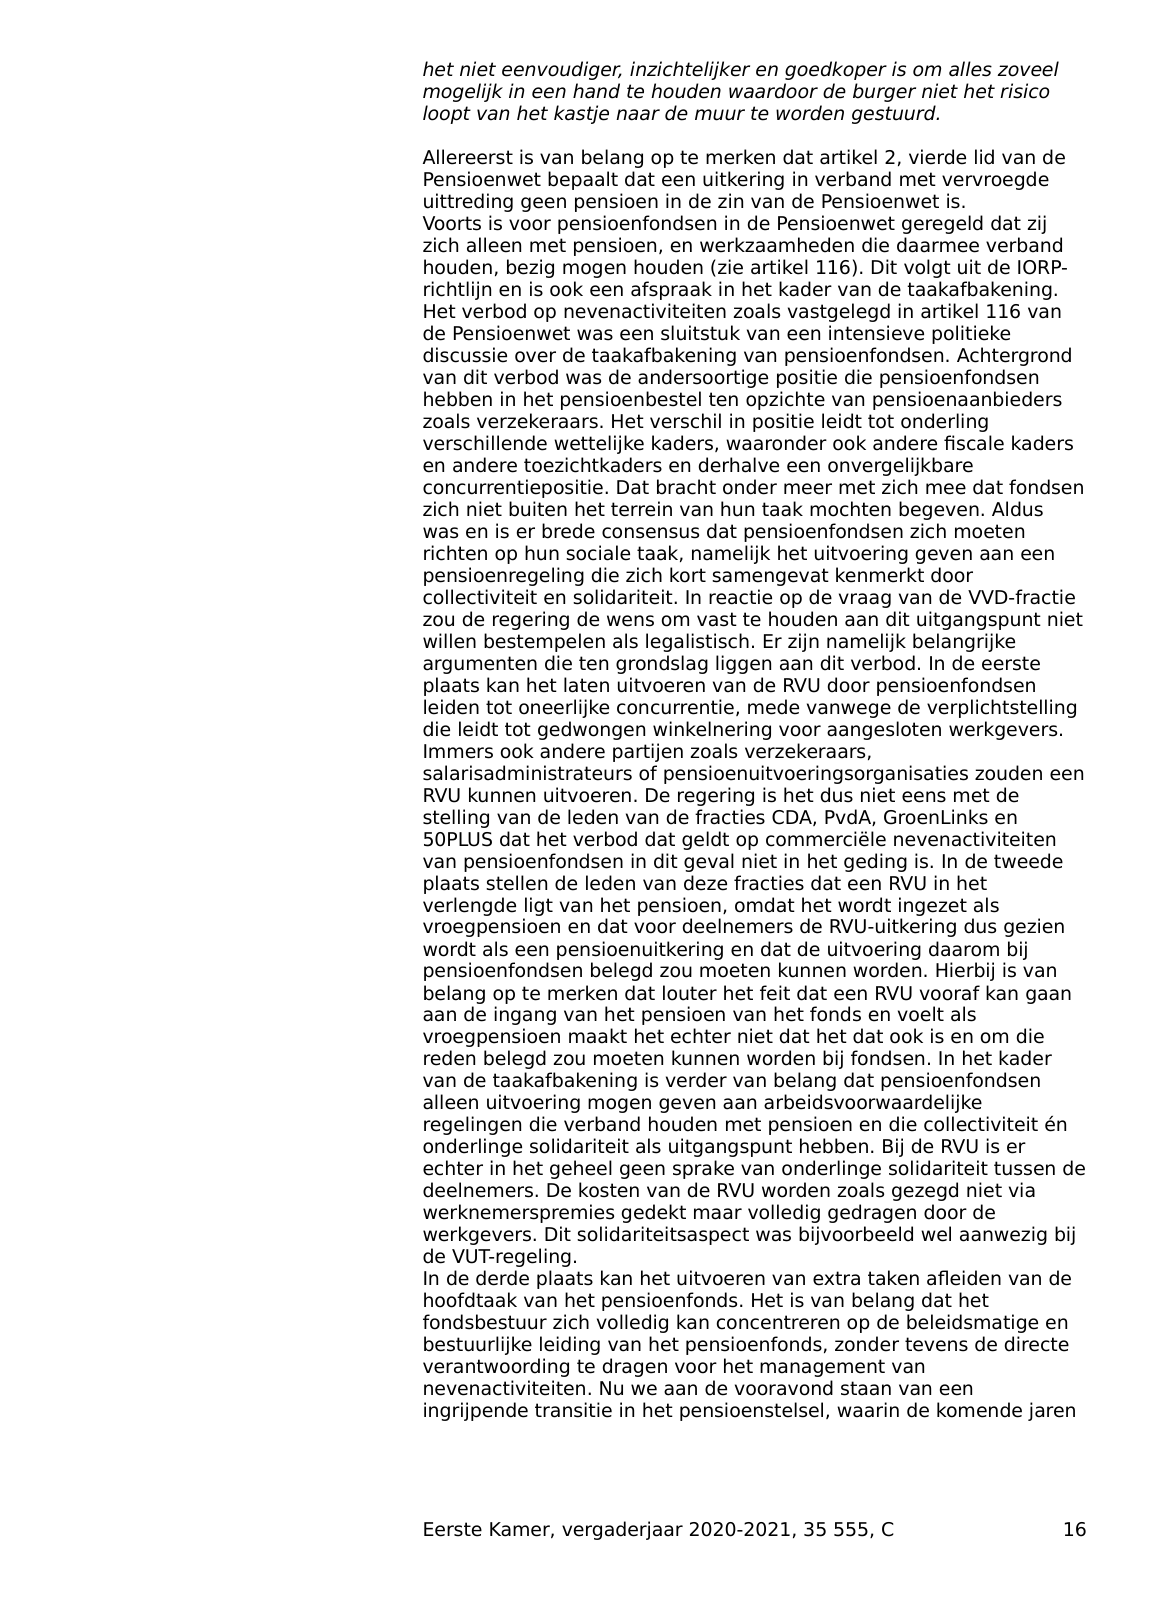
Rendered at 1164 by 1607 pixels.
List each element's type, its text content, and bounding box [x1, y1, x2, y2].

text Voorts is voor pensioenfondsen in de Pensioenwet geregeld dat zij zich alleen met pensioen, en werkzaamheden die daarmee verband houden, bezig mogen houden (zie artikel 116). Dit volgt uit de IORP-richtlijn en is ook een afspraak in het kader van de taakafbakening. Het verbod op nevenactiviteiten zoals vastgelegd in artikel 116 van de Pensioenwet was een sluitstuk van een intensieve politieke discussie over de taakafbakening van pensioenfondsen. Achtergrond van dit verbod was de andersoortige positie die pensioenfondsen hebben in het pensioenbestel ten opzichte van pensioenaanbieders zoals verzekeraars. Het verschil in positie leidt tot onderling verschillende wettelijke kaders, waaronder ook andere fiscale kaders en andere toezichtkaders en derhalve een onvergelijkbare concurrentiepositie. Dat bracht onder meer met zich mee dat fondsen zich niet buiten het terrein van hun taak mochten begeven. Aldus was en is er brede consensus dat pensioenfondsen zich moeten richten op hun sociale taak, namelijk het uitvoering geven aan een pensioenregeling die zich kort samengevat kenmerkt door collectiviteit en solidariteit. In reactie op de vraag van de VVD-fractie zou de regering de wens om vast te houden aan dit uitgangspunt niet willen bestempelen als legalistisch. Er zijn namelijk belangrijke argumenten die ten grondslag liggen aan dit verbod. In de eerste plaats kan het laten uitvoeren van de RVU door pensioenfondsen leiden tot oneerlijke concurrentie, mede vanwege de verplichtstelling die leidt tot gedwongen winkelnering voor aangesloten werkgevers. Immers ook andere partijen zoals verzekeraars, salarisadministrateurs of pensioenuitvoeringsorganisaties zouden een RVU kunnen uitvoeren. De regering is het dus niet eens met de stelling van de leden van de fracties CDA, PvdA, GroenLinks en 50PLUS dat het verbod dat geldt op commerciële nevenactiviteiten van pensioenfondsen in dit geval niet in het geding is. In de tweede plaats stellen de leden van deze fracties dat een RVU in het verlengde ligt van het pensioen, omdat het wordt ingezet als vroegpensioen en dat voor deelnemers de RVU-uitkering dus gezien wordt als een pensioenuitkering en dat de uitvoering daarom bij pensioenfondsen belegd zou moeten kunnen worden. Hierbij is van belang op te merken dat louter het feit dat een RVU vooraf kan gaan aan de ingang van het pensioen van het fonds en voelt als vroegpensioen maakt het echter niet dat het dat ook is en om die reden belegd zou moeten kunnen worden bij fondsen. In het kader van de taakafbakening is verder van belang dat pensioenfondsen alleen uitvoering mogen geven aan arbeidsvoorwaardelijke regelingen die verband houden met pensioen en die collectiviteit én onderlinge solidariteit als uitgangspunt hebben. Bij de RVU is er echter in het geheel geen sprake van onderlinge solidariteit tussen de deelnemers. De kosten van de RVU worden zoals gezegd niet via werknemerspremies gedekt maar volledig gedragen door de werkgevers. Dit solidariteitsaspect was bijvoorbeeld wel aanwezig bij de VUT-regeling. [422, 213, 1087, 1268]
text het niet eenvoudiger, inzichtelijker en goedkoper is om alles zoveel mogelijk in een hand te houden waardoor de burger niet het risico loopt van het kastje naar de muur te worden gestuurd. [422, 59, 1087, 125]
text In de derde plaats kan het uitvoeren van extra taken afleiden van de hoofdtaak van het pensioenfonds. Het is van belang dat het fondsbestuur zich volledig kan concentreren op de beleidsmatige en bestuurlijke leiding van het pensioenfonds, zonder tevens de directe verantwoording te dragen voor het management van nevenactiviteiten. Nu we aan de vooravond staan van een ingrijpende transitie in het pensioenstelsel, waarin de komende jaren [422, 1268, 1087, 1422]
text Allereerst is van belang op te merken dat artikel 2, vierde lid van de Pensioenwet bepaalt dat een uitkering in verband met vervroegde uittreding geen pensioen in de zin van de Pensioenwet is. [422, 147, 1087, 213]
